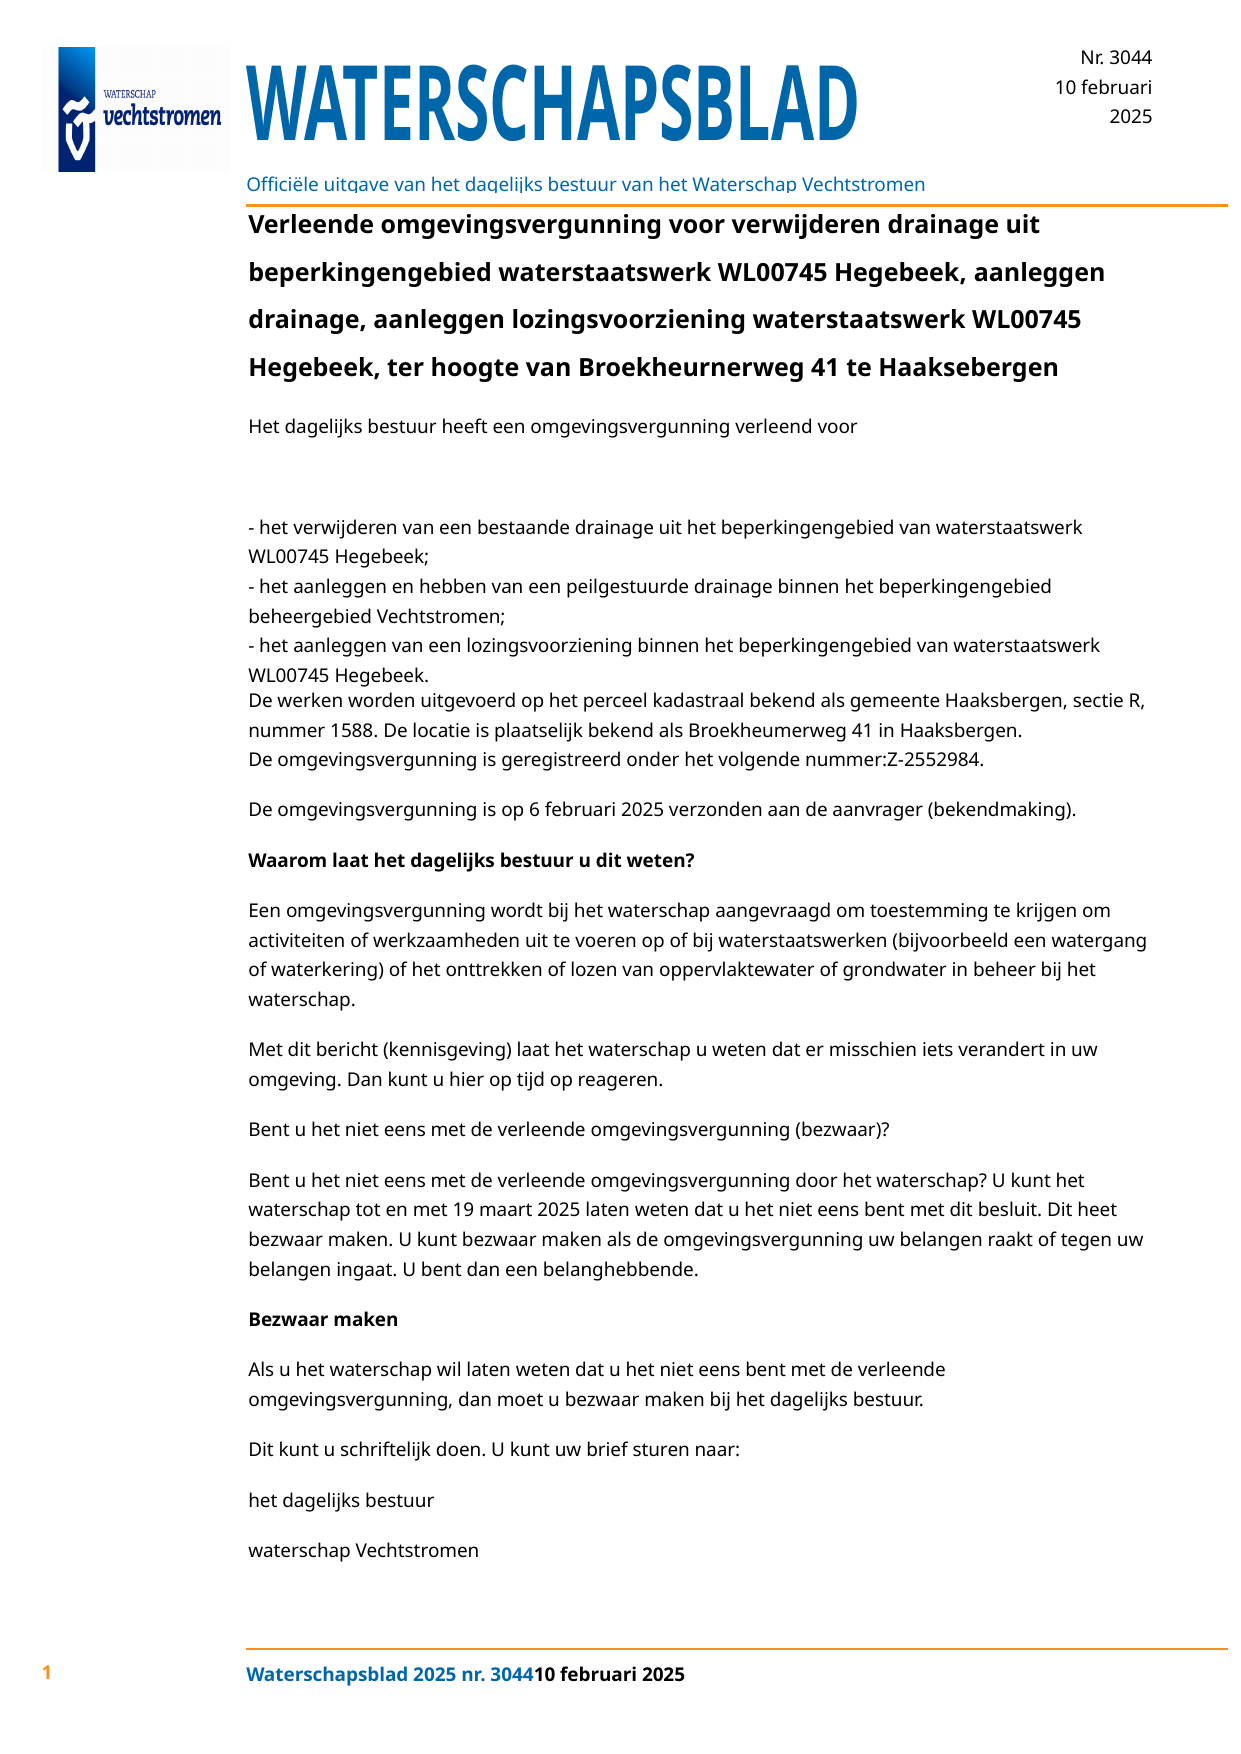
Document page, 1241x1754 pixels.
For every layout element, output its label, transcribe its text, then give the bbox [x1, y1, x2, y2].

text Een omgevingsvergunning wordt bij het waterschap aangevraagd om toestemming te krijgen om activiteiten of werkzaamheden uit te voeren op of bij waterstaatswerken (bijvoorbeeld een watergang of waterkering) of het onttrekken of lozen van oppervlaktewater of grondwater in beheer bij het waterschap. [248, 897, 1152, 1012]
text Met dit bericht (kennisgeving) laat het waterschap u weten dat er misschien iets verandert in uw omgeving. Dan kunt u hier op tijd op reageren. [248, 1037, 1152, 1092]
text Bent u het niet eens met de verleende omgevingsvergunning (bezwaar)? [248, 1117, 1152, 1142]
text het dagelijks bestuur [248, 1487, 1152, 1513]
text Bezwaar maken [248, 1306, 1152, 1332]
text Het dagelijks bestuur heeft een omgevingsvergunning verleend voor [248, 413, 1152, 439]
text Dit kunt u schriftelijk doen. U kunt uw brief sturen naar: [248, 1437, 1152, 1462]
text De omgevingsvergunning is geregistreerd onder het volgende nummer:Z-2552984. [248, 746, 1152, 772]
text Verleende omgevingsvergunning voor verwijderen drainage uit beperkingengebied waterstaatswerk WL00745 Hegebeek, aanleggen drainage, aanleggen lozingsvoorziening waterstaatswerk WL00745 Hegebeek, ter hoogte van Broekheurnerweg 41 te Haaksebergen [248, 207, 1152, 384]
picture [41, 47, 231, 172]
table_cell De werken worden uitgevoerd op het perceel kadastraal bekend als gemeente Haaksbergen, sectie R, nummer 1588. De locatie is plaatselijk bekend als Broekheumerweg 41 in Haaksbergen. [248, 688, 1152, 743]
text Als u het waterschap wil laten weten dat u het niet eens bent met de verleende omgevingsvergunning, dan moet u bezwaar maken bij het dagelijks bestuur. [248, 1357, 1152, 1412]
text Bent u het niet eens met de verleende omgevingsvergunning door het waterschap? U kunt het waterschap tot en met 19 maart 2025 laten weten dat u het niet eens bent met dit besluit. Dit heet bezwaar maken. U kunt bezwaar maken als de omgevingsvergunning uw belangen raakt of tegen uw belangen ingaat. U bent dan een belanghebbende. [248, 1167, 1152, 1282]
text De omgevingsvergunning is op 6 februari 2025 verzonden aan de aanvrager (bekendmaking). [248, 797, 1152, 822]
table_header - het verwijderen van een bestaande drainage uit het beperkingengebied van waterstaatswerk WL00745 Hegebeek; - het aanleggen en hebben van een peilgestuurde drainage binnen het beperkingengebied beheergebied Vechtstromen; - het aanleggen van een lozingsvoorziening binnen het beperkingengebied van waterstaatswerk WL00745 Hegebeek. [248, 514, 1152, 688]
text waterschap Vechtstromen [248, 1537, 1152, 1563]
text Waarom laat het dagelijks bestuur u dit weten? [248, 847, 1152, 873]
